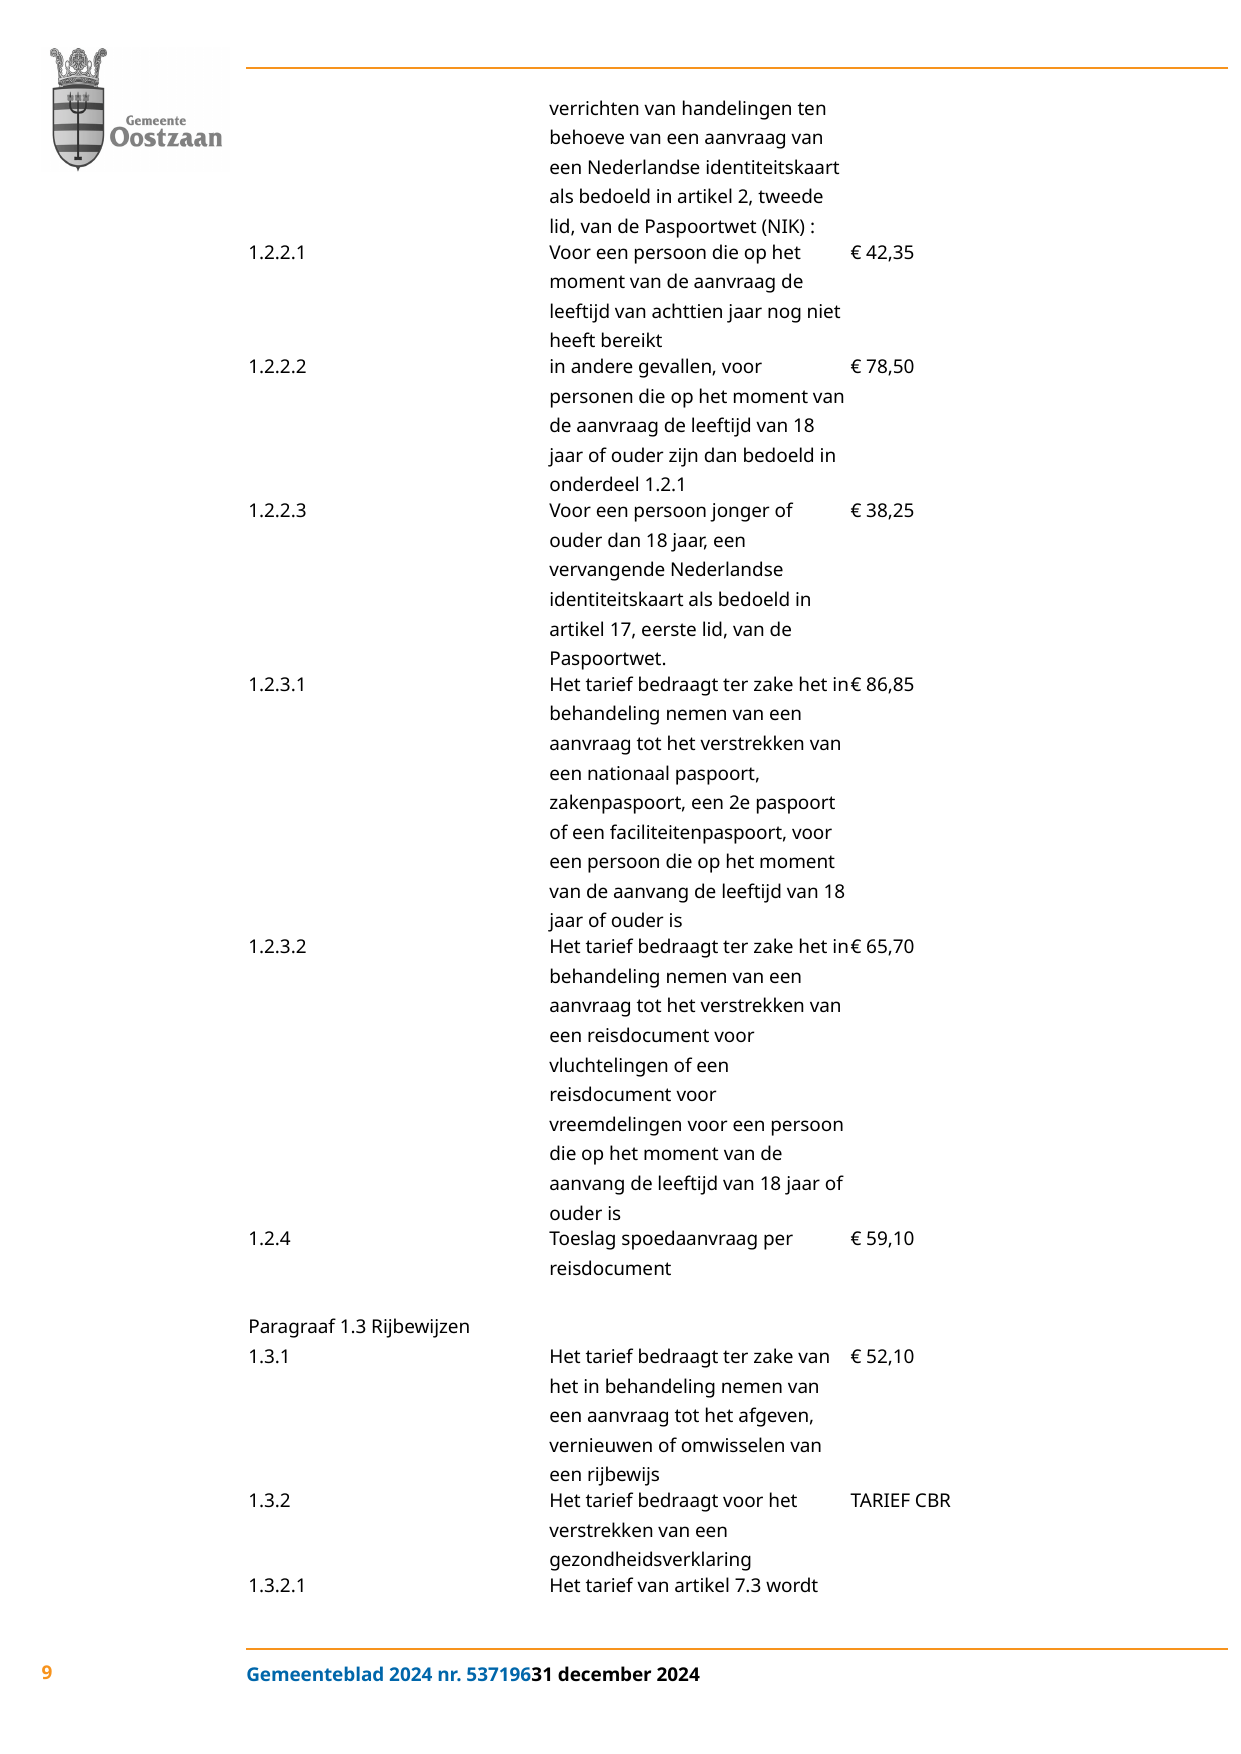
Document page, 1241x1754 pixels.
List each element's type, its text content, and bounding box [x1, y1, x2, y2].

table_cell [850, 95, 1152, 239]
table_cell 1.3.2 [248, 1487, 549, 1572]
table_cell verrichten van handelingen ten behoeve van een aanvraag van een Nederlandse identiteitskaart als bedoeld in artikel 2, tweede lid, van de Paspoortwet (NIK) : [549, 95, 850, 239]
table_cell 1.2.2.1 [248, 239, 549, 353]
table_cell 1.2.3.2 [248, 934, 549, 1225]
table_cell € 78,50 [850, 353, 1152, 497]
table_cell Toeslag spoedaanvraag per reisdocument [549, 1225, 850, 1281]
table_cell [850, 1572, 1152, 1598]
table_cell € 59,10 [850, 1225, 1152, 1281]
picture [41, 47, 231, 172]
table_header Het tarief bedraagt ter zake van het in behandeling nemen van een aanvraag tot het afgeven, vernieuwen of omwisselen van een rijbewijs [549, 1343, 850, 1487]
table_cell Het tarief van artikel 7.3 wordt [549, 1572, 850, 1598]
table_cell in andere gevallen, voor personen die op het moment van de aanvraag de leeftijd van 18 jaar of ouder zijn dan bedoeld in onderdeel 1.2.1 [549, 353, 850, 497]
table_cell € 86,85 [850, 671, 1152, 933]
table_cell Het tarief bedraagt ter zake het in behandeling nemen van een aanvraag tot het verstrekken van een reisdocument voor vluchtelingen of een reisdocument voor vreemdelingen voor een persoon die op het moment van de aanvang de leeftijd van 18 jaar of ouder is [549, 934, 850, 1225]
table_cell [248, 95, 549, 239]
table_cell 1.2.3.1 [248, 671, 549, 933]
table_cell 1.2.2.3 [248, 498, 549, 671]
table_cell Het tarief bedraagt ter zake het in behandeling nemen van een aanvraag tot het verstrekken van een nationaal paspoort, zakenpaspoort, een 2e paspoort of een faciliteitenpaspoort, voor een persoon die op het moment van de aanvang de leeftijd van 18 jaar of ouder is [549, 671, 850, 933]
table_cell € 65,70 [850, 934, 1152, 1225]
table_cell 1.3.2.1 [248, 1572, 549, 1598]
table_cell Voor een persoon jonger of ouder dan 18 jaar, een vervangende Nederlandse identiteitskaart als bedoeld in artikel 17, eerste lid, van de Paspoortwet. [549, 498, 850, 671]
table_cell € 42,35 [850, 239, 1152, 353]
table_cell € 38,25 [850, 498, 1152, 671]
table_cell Het tarief bedraagt voor het verstrekken van een gezondheidsverklaring [549, 1487, 850, 1572]
table_cell Voor een persoon die op het moment van de aanvraag de leeftijd van achttien jaar nog niet heeft bereikt [549, 239, 850, 353]
table_cell 1.2.4 [248, 1225, 549, 1281]
table_cell 1.2.2.2 [248, 353, 549, 497]
table_header € 52,10 [850, 1343, 1152, 1487]
text Paragraaf 1.3 Rijbewijzen [248, 1313, 1152, 1339]
table_header 1.3.1 [248, 1343, 549, 1487]
table_cell TARIEF CBR [850, 1487, 1152, 1572]
